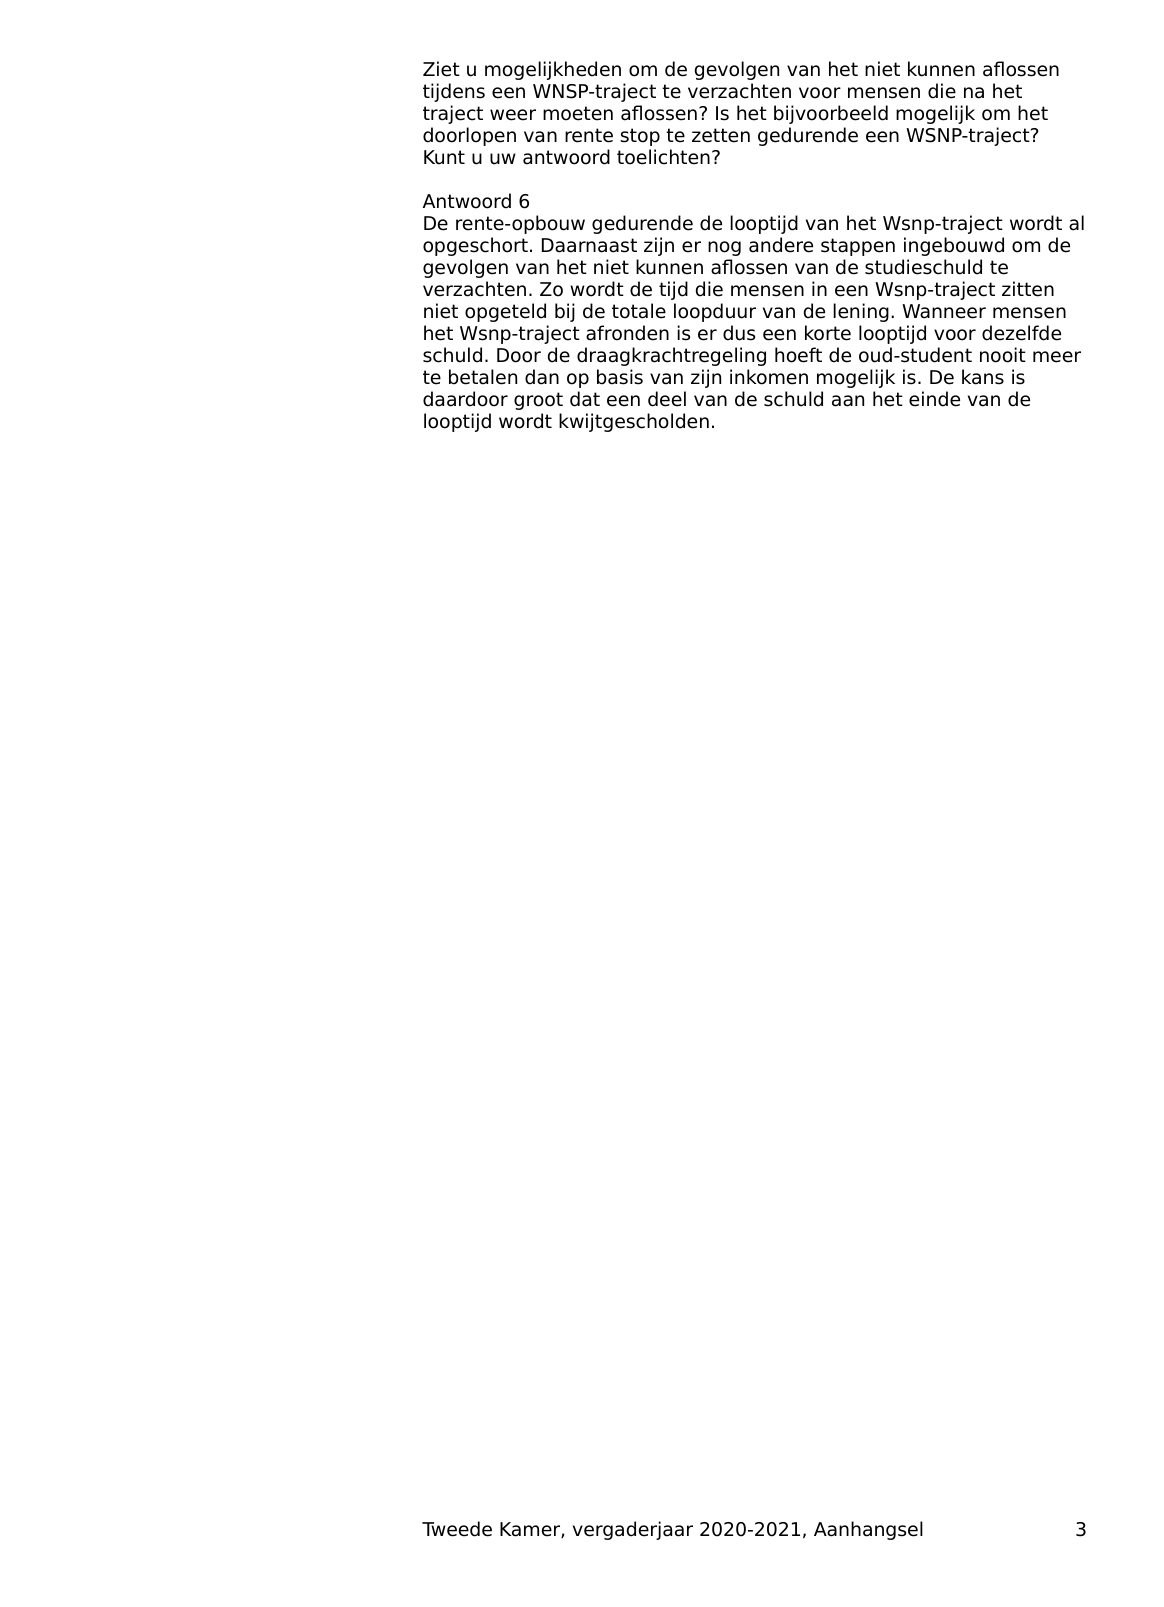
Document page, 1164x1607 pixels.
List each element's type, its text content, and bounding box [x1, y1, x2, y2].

text De rente-opbouw gedurende de looptijd van het Wsnp-traject wordt al opgeschort. Daarnaast zijn er nog andere stappen ingebouwd om de gevolgen van het niet kunnen aflossen van de studieschuld te verzachten. Zo wordt de tijd die mensen in een Wsnp-traject zitten niet opgeteld bij de totale loopduur van de lening. Wanneer mensen het Wsnp-traject afronden is er dus een korte looptijd voor dezelfde schuld. Door de draagkrachtregeling hoeft de oud-student nooit meer te betalen dan op basis van zijn inkomen mogelijk is. De kans is daardoor groot dat een deel van de schuld aan het einde van de looptijd wordt kwijtgescholden. [422, 213, 1087, 433]
text Antwoord 6 [422, 191, 1087, 213]
text Ziet u mogelijkheden om de gevolgen van het niet kunnen aflossen tijdens een WNSP-traject te verzachten voor mensen die na het traject weer moeten aflossen? Is het bijvoorbeeld mogelijk om het doorlopen van rente stop te zetten gedurende een WSNP-traject? Kunt u uw antwoord toelichten? [422, 59, 1087, 169]
